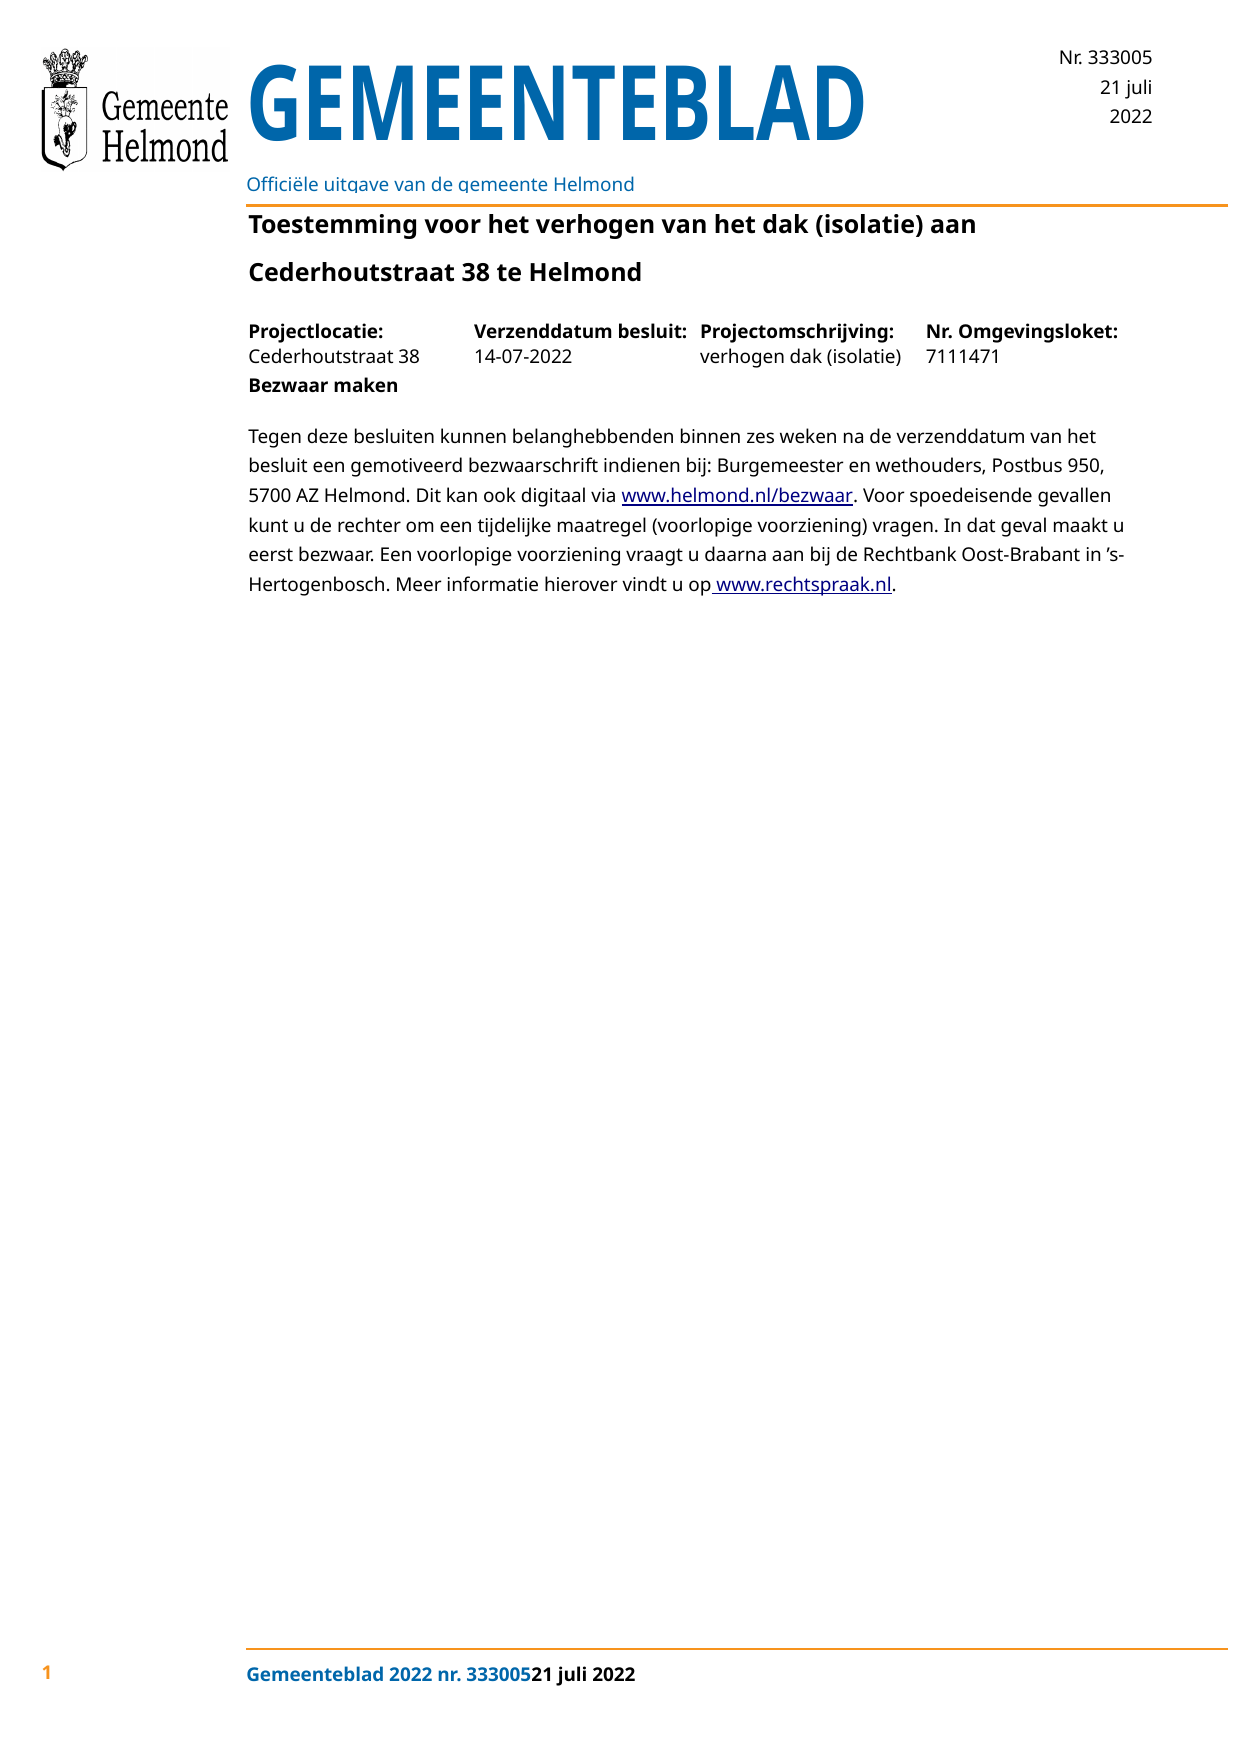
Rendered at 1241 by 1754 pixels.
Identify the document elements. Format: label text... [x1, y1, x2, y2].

table_cell 14-07-2022 [474, 344, 700, 369]
table_cell 7111471 [926, 344, 1152, 369]
table_header Verzenddatum besluit: [474, 318, 700, 344]
text Bezwaar maken [248, 373, 1152, 398]
table_cell verhogen dak (isolatie) [700, 344, 926, 369]
table_header Nr. Omgevingsloket: [926, 318, 1152, 344]
table_cell Cederhoutstraat 38 [248, 344, 474, 369]
text Tegen deze besluiten kunnen belanghebbenden binnen zes weken na de verzenddatum van het besluit een gemotiveerd bezwaarschrift indienen bij: Burgemeester en wethouders, Postbus 950, 5700 AZ Helmond. Dit kan ook digitaal via www.helmond.nl/bezwaar. Voor spoedeisende gevallen kunt u de rechter om een tijdelijke maatregel (voorlopige voorziening) vragen. In dat geval maakt u eerst bezwaar. Een voorlopige voorziening vraagt u daarna aan bij de Rechtbank Oost-Brabant in ’s-Hertogenbosch. Meer informatie hierover vindt u op www.rechtspraak.nl. [248, 423, 1152, 597]
text Toestemming voor het verhogen van het dak (isolatie) aan Cederhoutstraat 38 te Helmond [248, 207, 1152, 288]
picture [41, 47, 231, 172]
table_header Projectlocatie: [248, 318, 474, 344]
table_header Projectomschrijving: [700, 318, 926, 344]
